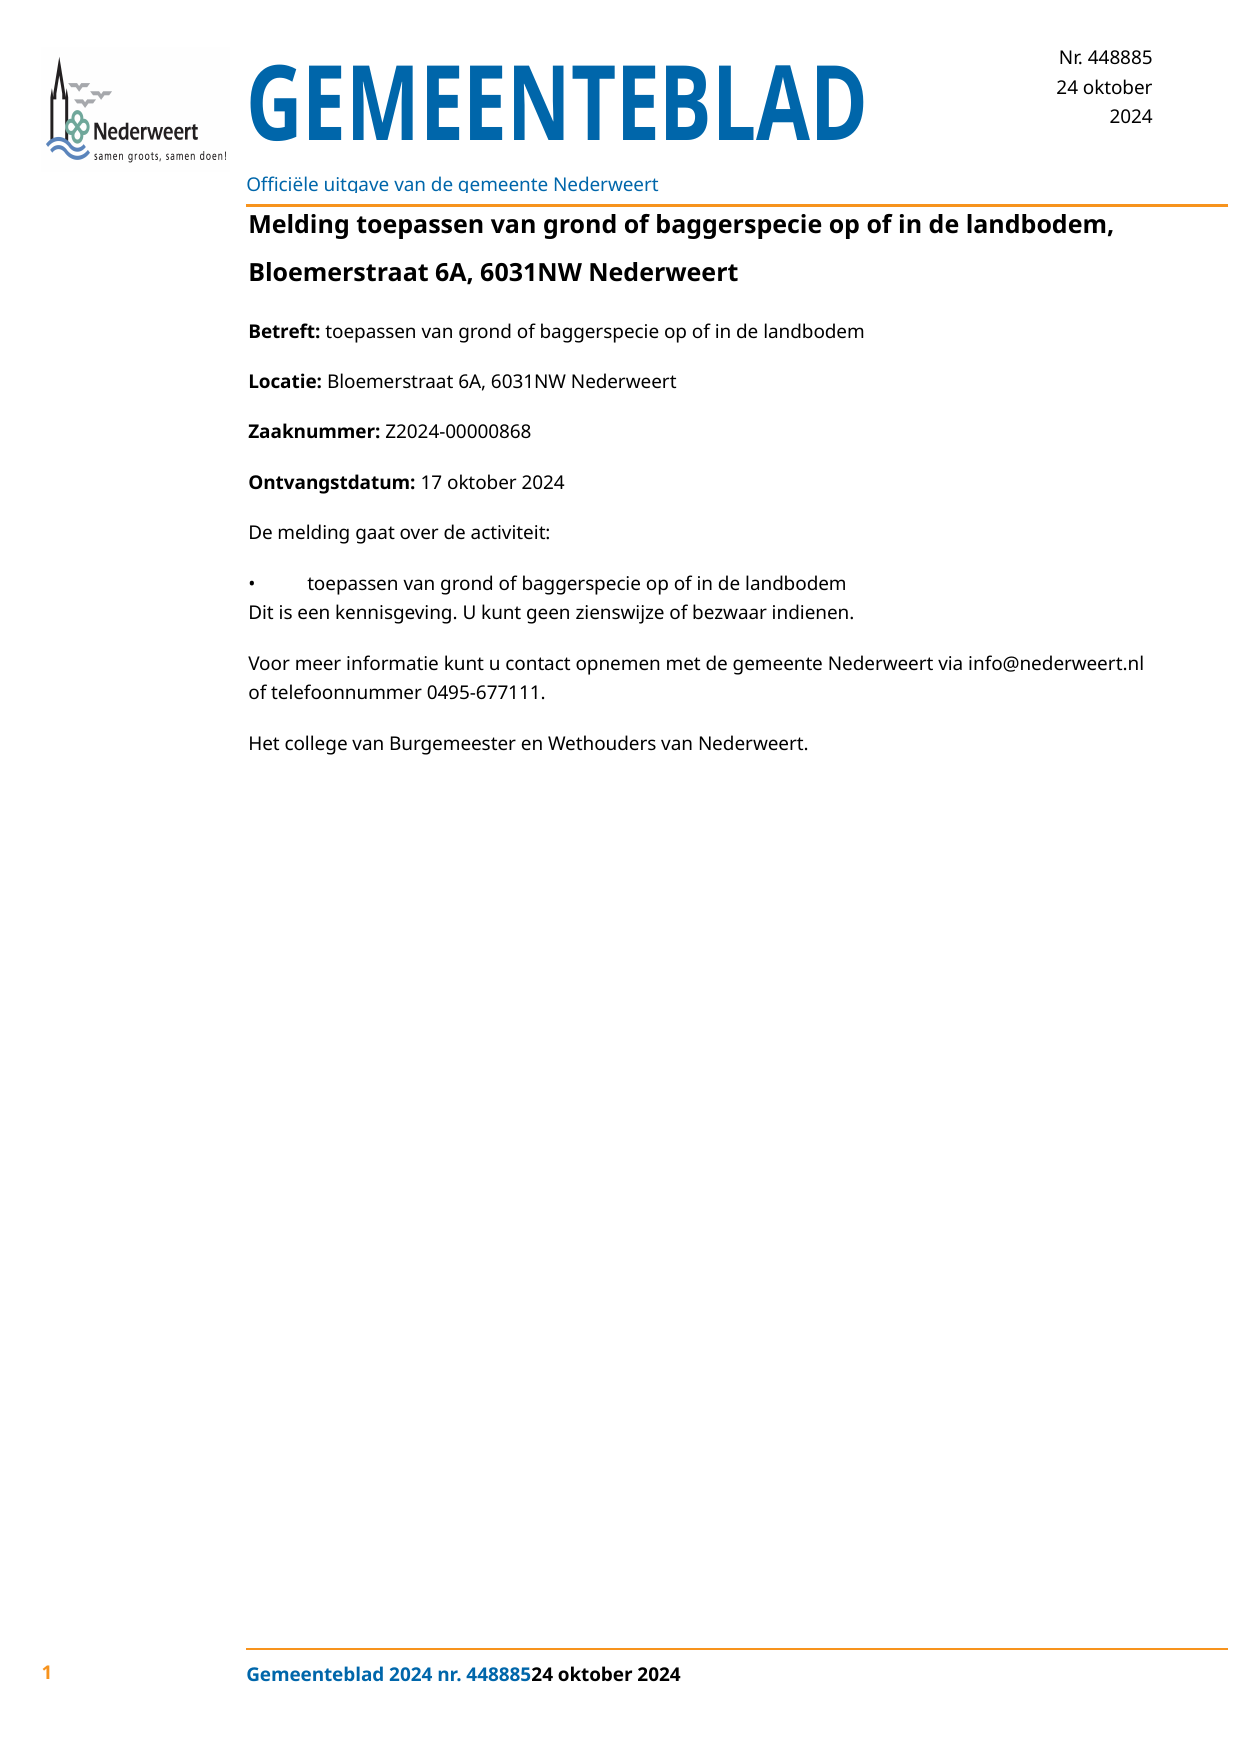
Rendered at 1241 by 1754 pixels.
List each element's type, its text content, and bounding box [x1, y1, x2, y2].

text Voor meer informatie kunt u contact opnemen met de gemeente Nederweert via info@nederweert.nl of telefoonnummer 0495-677111. [248, 650, 1152, 705]
text Melding toepassen van grond of baggerspecie op of in de landbodem, Bloemerstraat 6A, 6031NW Nederweert [248, 207, 1152, 288]
text De melding gaat over de activiteit: [248, 519, 1152, 545]
text Dit is een kennisgeving. U kunt geen zienswijze of bezwaar indienen. [248, 599, 1152, 625]
text Ontvangstdatum: 17 oktober 2024 [248, 469, 1152, 495]
text Het college van Burgemeester en Wethouders van Nederweert. [248, 730, 1152, 756]
text Locatie: Bloemerstraat 6A, 6031NW Nederweert [248, 368, 1152, 394]
picture [41, 47, 231, 172]
text Zaaknummer: Z2024-00000868 [248, 419, 1152, 444]
list toepassen van grond of baggerspecie op of in de landbodem [248, 570, 1152, 596]
text Betreft: toepassen van grond of baggerspecie op of in de landbodem [248, 318, 1152, 344]
